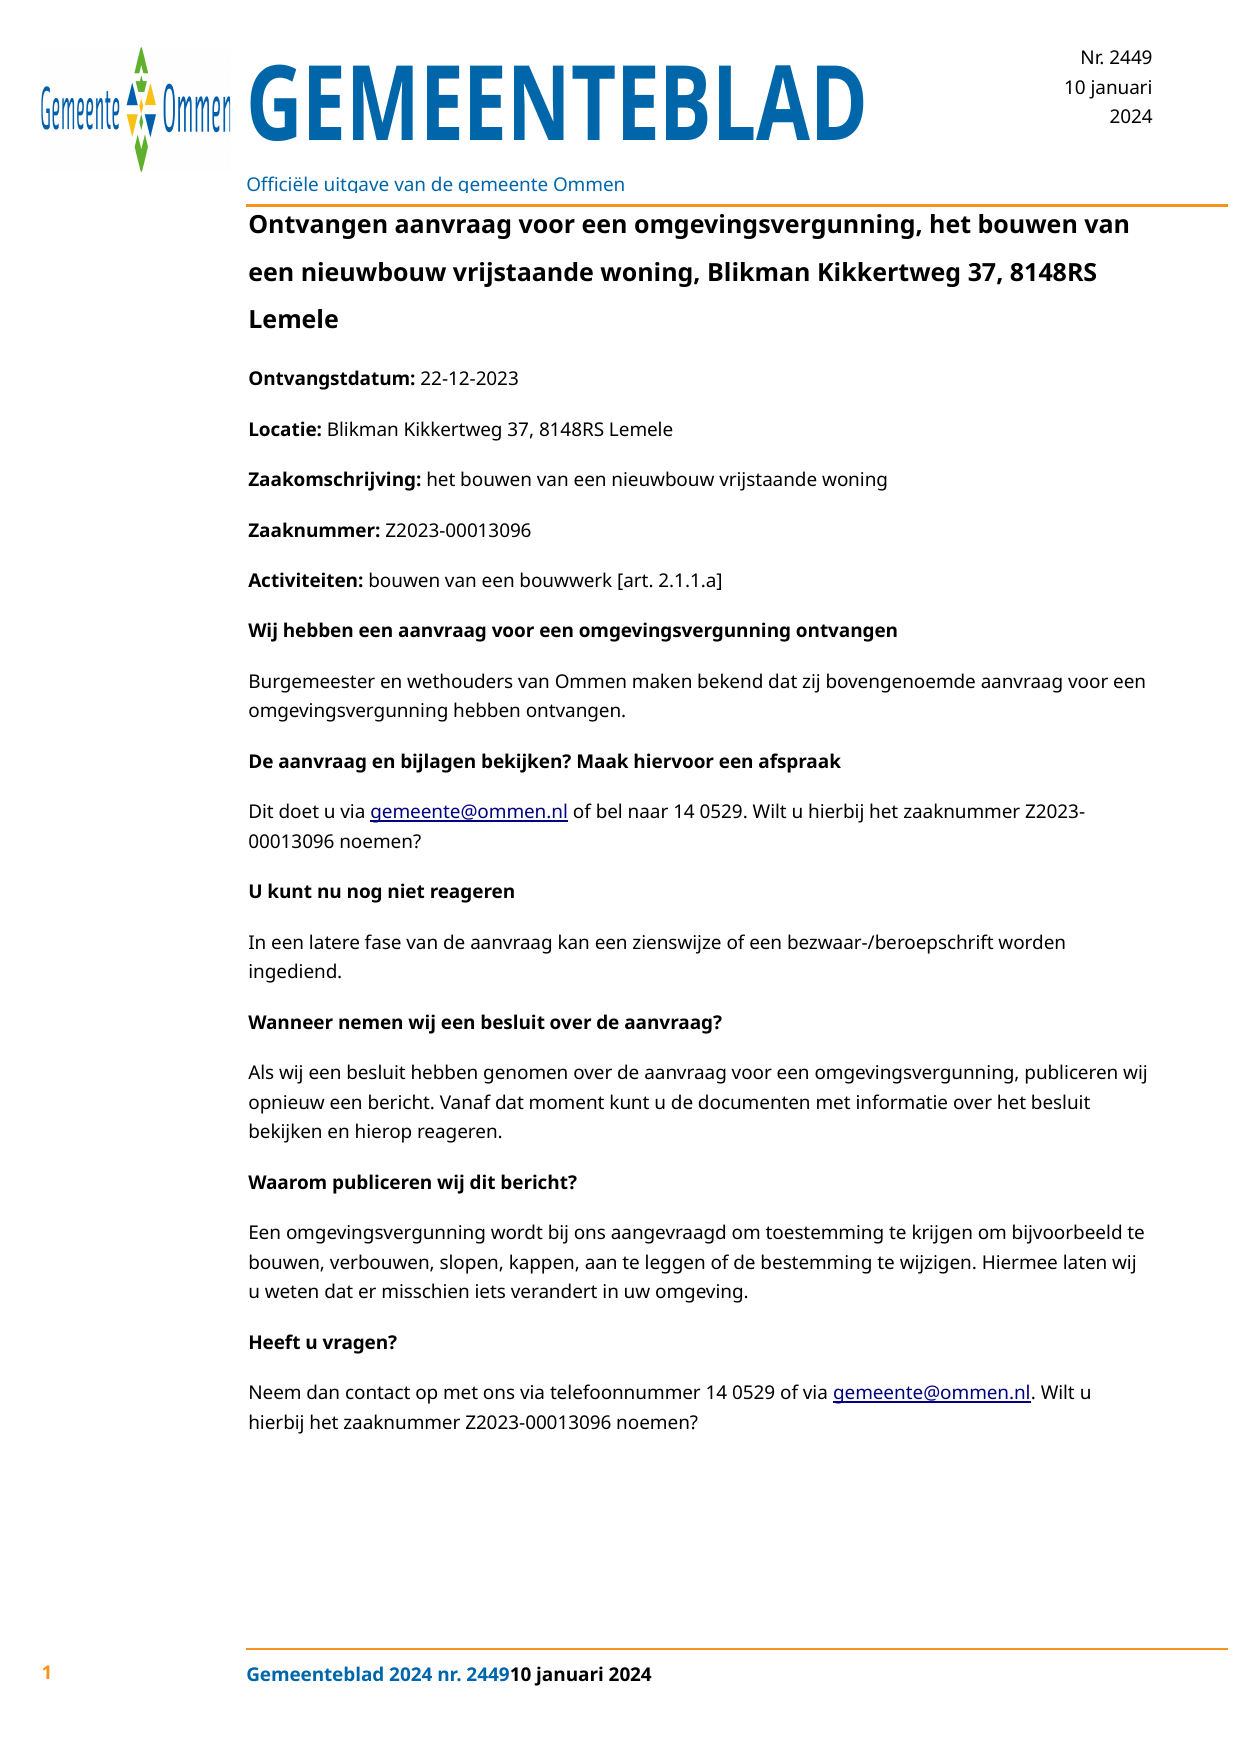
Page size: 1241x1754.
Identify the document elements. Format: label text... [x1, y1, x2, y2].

text Wanneer nemen wij een besluit over de aanvraag? [248, 1009, 1152, 1034]
text U kunt nu nog niet reageren [248, 878, 1152, 904]
text Zaaknummer: Z2023-00013096 [248, 517, 1152, 542]
text De aanvraag en bijlagen bekijken? Maak hiervoor een afspraak [248, 748, 1152, 774]
text Wij hebben een aanvraag voor een omgevingsvergunning ontvangen [248, 618, 1152, 643]
text Activiteiten: bouwen van een bouwwerk [art. 2.1.1.a] [248, 567, 1152, 593]
text Waarom publiceren wij dit bericht? [248, 1169, 1152, 1194]
text Neem dan contact op met ons via telefoonnummer 14 0529 of via gemeente@ommen.nl. Wilt u hierbij het zaaknummer Z2023-00013096 noemen? [248, 1379, 1152, 1434]
text Een omgevingsvergunning wordt bij ons aangevraagd om toestemming te krijgen om bijvoorbeeld te bouwen, verbouwen, slopen, kappen, aan te leggen of de bestemming te wijzigen. Hiermee laten wij u weten dat er misschien iets verandert in uw omgeving. [248, 1219, 1152, 1304]
picture [41, 47, 231, 172]
text Als wij een besluit hebben genomen over de aanvraag voor een omgevingsvergunning, publiceren wij opnieuw een bericht. Vanaf dat moment kunt u de documenten met informatie over het besluit bekijken en hierop reageren. [248, 1059, 1152, 1144]
text In een latere fase van de aanvraag kan een zienswijze of een bezwaar-/beroepschrift worden ingediend. [248, 929, 1152, 984]
text Locatie: Blikman Kikkertweg 37, 8148RS Lemele [248, 416, 1152, 442]
text Ontvangstdatum: 22-12-2023 [248, 366, 1152, 391]
text Burgemeester en wethouders van Ommen maken bekend dat zij bovengenoemde aanvraag voor een omgevingsvergunning hebben ontvangen. [248, 668, 1152, 723]
text Heeft u vragen? [248, 1329, 1152, 1354]
text Ontvangen aanvraag voor een omgevingsvergunning, het bouwen van een nieuwbouw vrijstaande woning, Blikman Kikkertweg 37, 8148RS Lemele [248, 207, 1152, 336]
text Zaakomschrijving: het bouwen van een nieuwbouw vrijstaande woning [248, 466, 1152, 492]
text Dit doet u via gemeente@ommen.nl of bel naar 14 0529. Wilt u hierbij het zaaknummer Z2023-00013096 noemen? [248, 798, 1152, 854]
